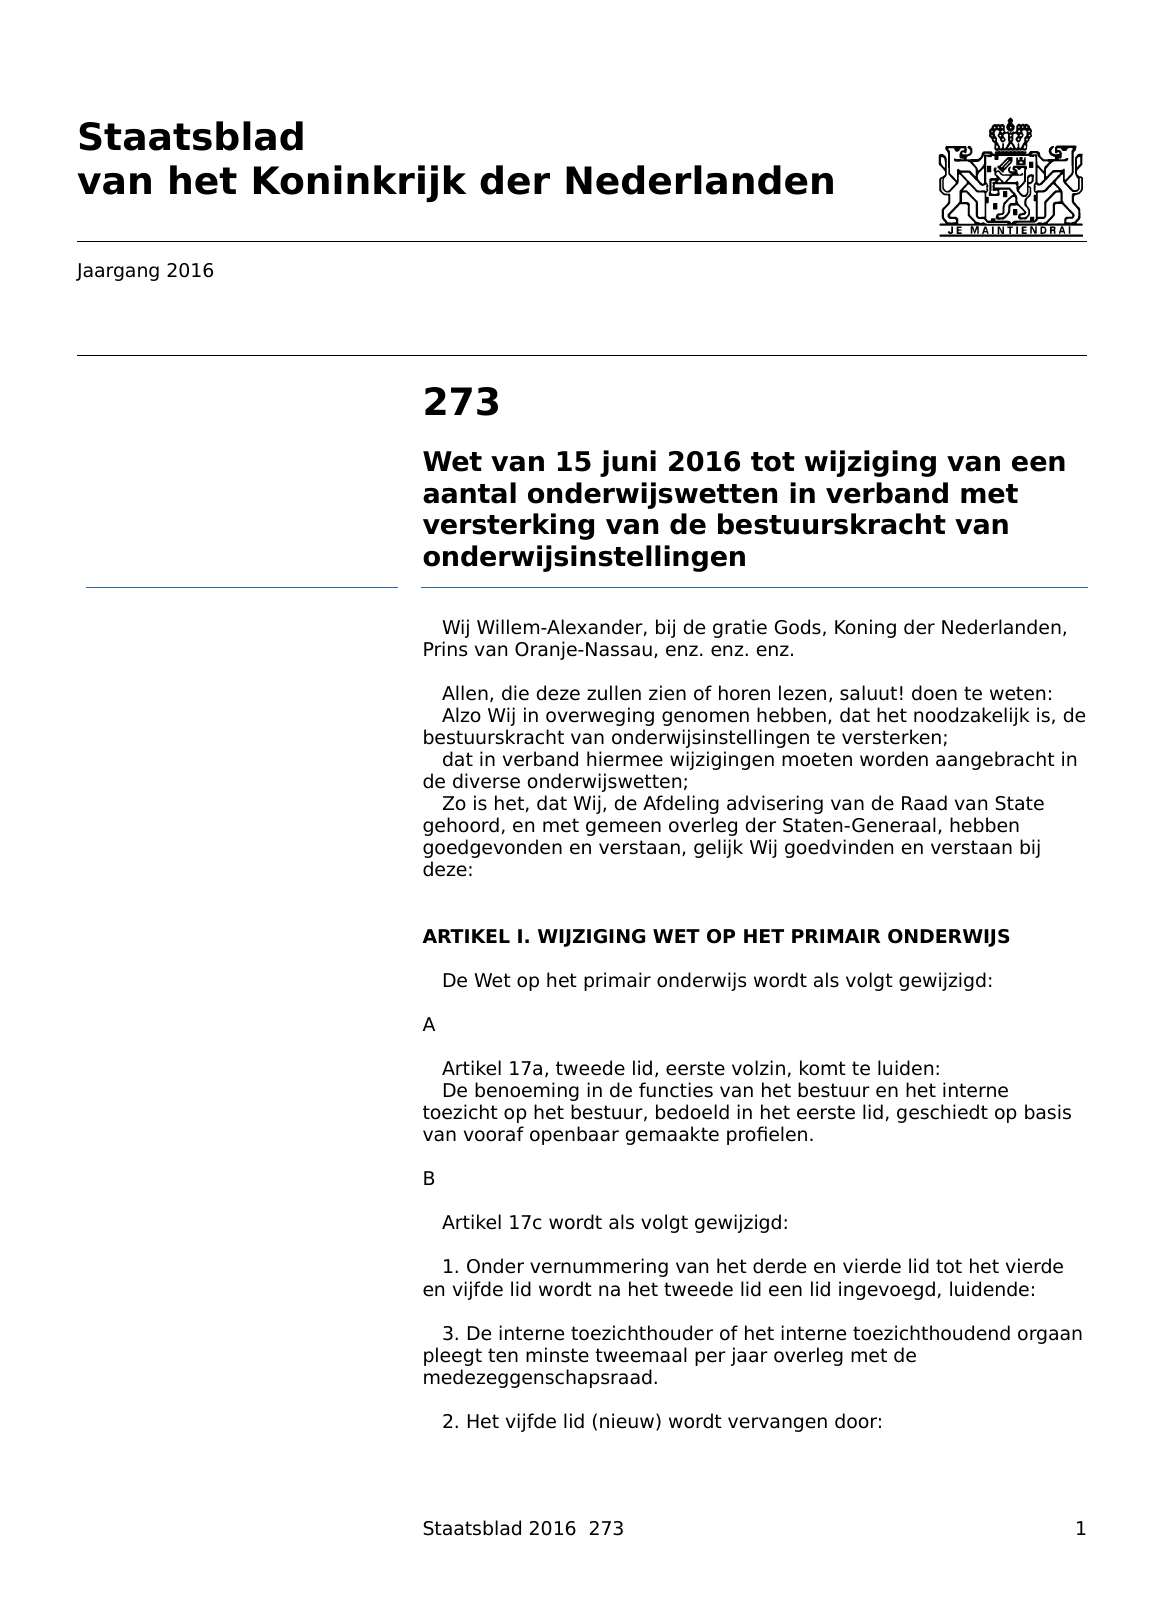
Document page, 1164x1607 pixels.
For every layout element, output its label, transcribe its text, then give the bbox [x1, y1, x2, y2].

text De Wet op het primair onderwijs wordt als volgt gewijzigd: [422, 970, 1087, 992]
subtitle 273 [422, 381, 1087, 424]
text dat in verband hiermee wijzigingen moeten worden aangebracht in de diverse onderwijswetten; [422, 749, 1087, 793]
text Artikel 17c wordt als volgt gewijzigd: [422, 1212, 1087, 1234]
text Allen, die deze zullen zien of horen lezen, saluut! doen te weten: [422, 683, 1087, 705]
text Artikel 17a, tweede lid, eerste volzin, komt te luiden: [422, 1058, 1087, 1080]
text Wij Willem-Alexander, bij de gratie Gods, Koning der Nederlanden, Prins van Oranje-Nassau, enz. enz. enz. [422, 617, 1087, 661]
subtitle ARTIKEL I. WIJZIGING WET OP HET PRIMAIR ONDERWIJS [422, 926, 1087, 947]
table_header [886, 100, 1087, 241]
text B [422, 1168, 1087, 1190]
text 1. Onder vernummering van het derde en vierde lid tot het vierde en vijfde lid wordt na het tweede lid een lid ingevoegd, luidende: [422, 1256, 1087, 1300]
table_cell Jaargang 2016 [77, 242, 1087, 355]
text De benoeming in de functies van het bestuur en het interne toezicht op het bestuur, bedoeld in het eerste lid, geschiedt op basis van vooraf openbaar gemaakte profielen. [422, 1080, 1087, 1146]
text 3. De interne toezichthouder of het interne toezichthoudend orgaan pleegt ten minste tweemaal per jaar overleg met de medezeggenschapsraad. [422, 1323, 1087, 1388]
table_header Staatsblad van het Koninkrijk der Nederlanden [77, 100, 886, 241]
text 2. Het vijfde lid (nieuw) wordt vervangen door: [422, 1411, 1087, 1433]
picture [936, 115, 1087, 240]
text A [422, 1014, 1087, 1036]
text Zo is het, dat Wij, de Afdeling advisering van de Raad van State gehoord, en met gemeen overleg der Staten-Generaal, hebben goedgevonden en verstaan, gelijk Wij goedvinden en verstaan bij deze: [422, 793, 1087, 881]
text Alzo Wij in overweging genomen hebben, dat het noodzakelijk is, de bestuurskracht van onderwijsinstellingen te versterken; [422, 705, 1087, 749]
text Wet van 15 juni 2016 tot wijziging van een aantal onderwijswetten in verband met versterking van de bestuurskracht van onderwijsinstellingen [422, 447, 1087, 573]
